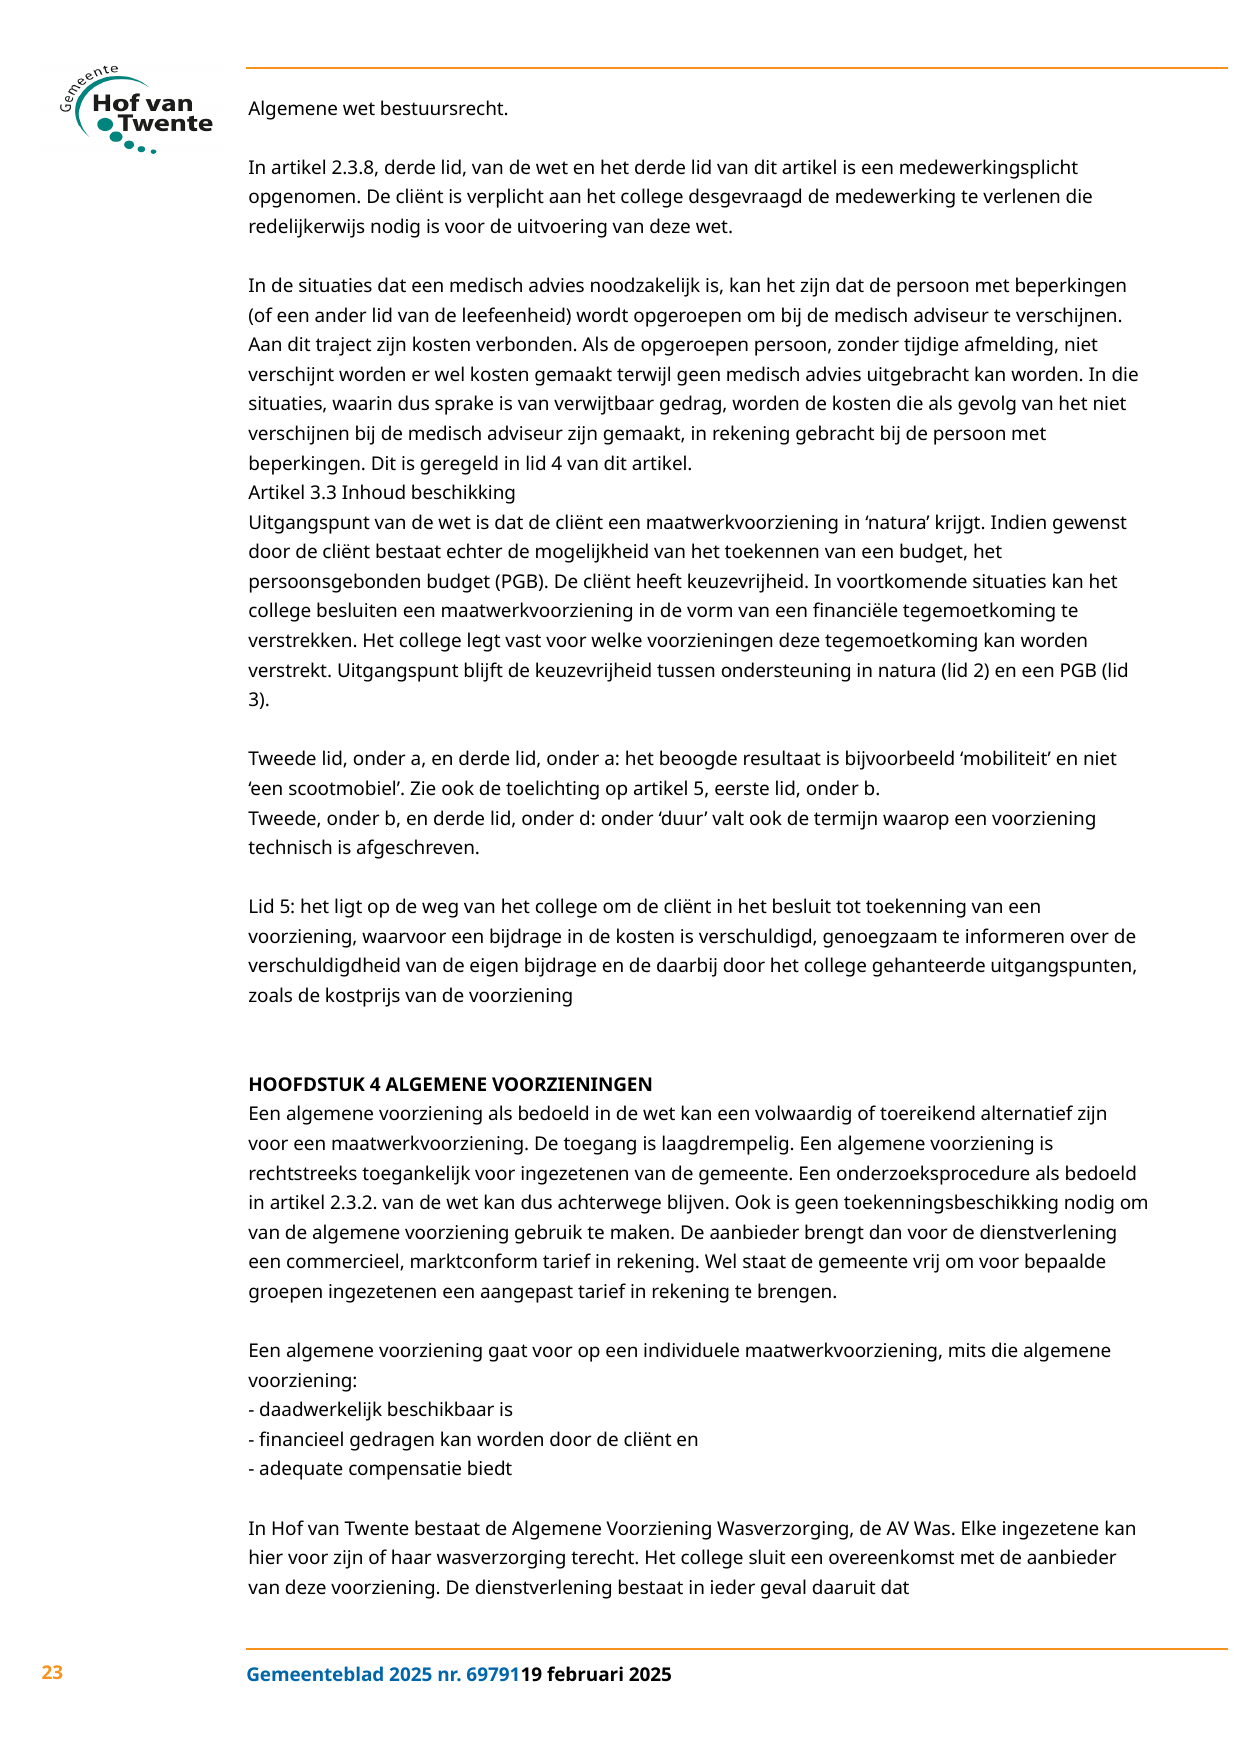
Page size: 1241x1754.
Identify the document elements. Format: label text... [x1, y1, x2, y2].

text HOOFDSTUK 4 ALGEMENE VOORZIENINGEN [248, 1071, 1152, 1097]
text In Hof van Twente bestaat de Algemene Voorziening Wasverzorging, de AV Was. Elke ingezetene kan hier voor zijn of haar wasverzorging terecht. Het college sluit een overeenkomst met de aanbieder van deze voorziening. De dienstverlening bestaat in ieder geval daaruit dat [248, 1515, 1152, 1600]
text - daadwerkelijk beschikbaar is [248, 1396, 1152, 1422]
text Lid 5: het ligt op de weg van het college om de cliënt in het besluit tot toekenning van een voorziening, waarvoor een bijdrage in de kosten is verschuldigd, genoegzaam te informeren over de verschuldigdheid van de eigen bijdrage en de daarbij door het college gehanteerde uitgangspunten, zoals de kostprijs van de voorziening [248, 893, 1152, 1008]
picture [41, 47, 231, 172]
text Uitgangspunt van de wet is dat de cliënt een maatwerkvoorziening in ‘natura’ krijgt. Indien gewenst door de cliënt bestaat echter de mogelijkheid van het toekennen van een budget, het persoonsgebonden budget (PGB). De cliënt heeft keuzevrijheid. In voortkomende situaties kan het college besluiten een maatwerkvoorziening in de vorm van een financiële tegemoetkoming te verstrekken. Het college legt vast voor welke voorzieningen deze tegemoetkoming kan worden verstrekt. Uitgangspunt blijft de keuzevrijheid tussen ondersteuning in natura (lid 2) en een PGB (lid 3). [248, 509, 1152, 712]
text - financieel gedragen kan worden door de cliënt en [248, 1426, 1152, 1452]
text Algemene wet bestuursrecht. [248, 95, 1152, 121]
text Een algemene voorziening gaat voor op een individuele maatwerkvoorziening, mits die algemene voorziening: [248, 1337, 1152, 1393]
text Artikel 3.3 Inhoud beschikking [248, 479, 1152, 505]
text - adequate compensatie biedt [248, 1456, 1152, 1481]
text In artikel 2.3.8, derde lid, van de wet en het derde lid van dit artikel is een medewerkingsplicht opgenomen. De cliënt is verplicht aan het college desgevraagd de medewerking te verlenen die redelijkerwijs nodig is voor de uitvoering van deze wet. [248, 154, 1152, 239]
text Tweede, onder b, en derde lid, onder d: onder ‘duur’ valt ook de termijn waarop een voorziening technisch is afgeschreven. [248, 805, 1152, 860]
text Een algemene voorziening als bedoeld in de wet kan een volwaardig of toereikend alternatief zijn voor een maatwerkvoorziening. De toegang is laagdrempelig. Een algemene voorziening is rechtstreeks toegankelijk voor ingezetenen van de gemeente. Een onderzoeksprocedure als bedoeld in artikel 2.3.2. van de wet kan dus achterwege blijven. Ook is geen toekenningsbeschikking nodig om van de algemene voorziening gebruik te maken. De aanbieder brengt dan voor de dienstverlening een commercieel, marktconform tarief in rekening. Wel staat de gemeente vrij om voor bepaalde groepen ingezetenen een aangepast tarief in rekening te brengen. [248, 1101, 1152, 1304]
text In de situaties dat een medisch advies noodzakelijk is, kan het zijn dat de persoon met beperkingen (of een ander lid van de leefeenheid) wordt opgeroepen om bij de medisch adviseur te verschijnen. Aan dit traject zijn kosten verbonden. Als de opgeroepen persoon, zonder tijdige afmelding, niet verschijnt worden er wel kosten gemaakt terwijl geen medisch advies uitgebracht kan worden. In die situaties, waarin dus sprake is van verwijtbaar gedrag, worden de kosten die als gevolg van het niet verschijnen bij de medisch adviseur zijn gemaakt, in rekening gebracht bij de persoon met beperkingen. Dit is geregeld in lid 4 van dit artikel. [248, 272, 1152, 476]
text Tweede lid, onder a, en derde lid, onder a: het beoogde resultaat is bijvoorbeeld ‘mobiliteit’ en niet ‘een scootmobiel’. Zie ook de toelichting op artikel 5, eerste lid, onder b. [248, 746, 1152, 801]
